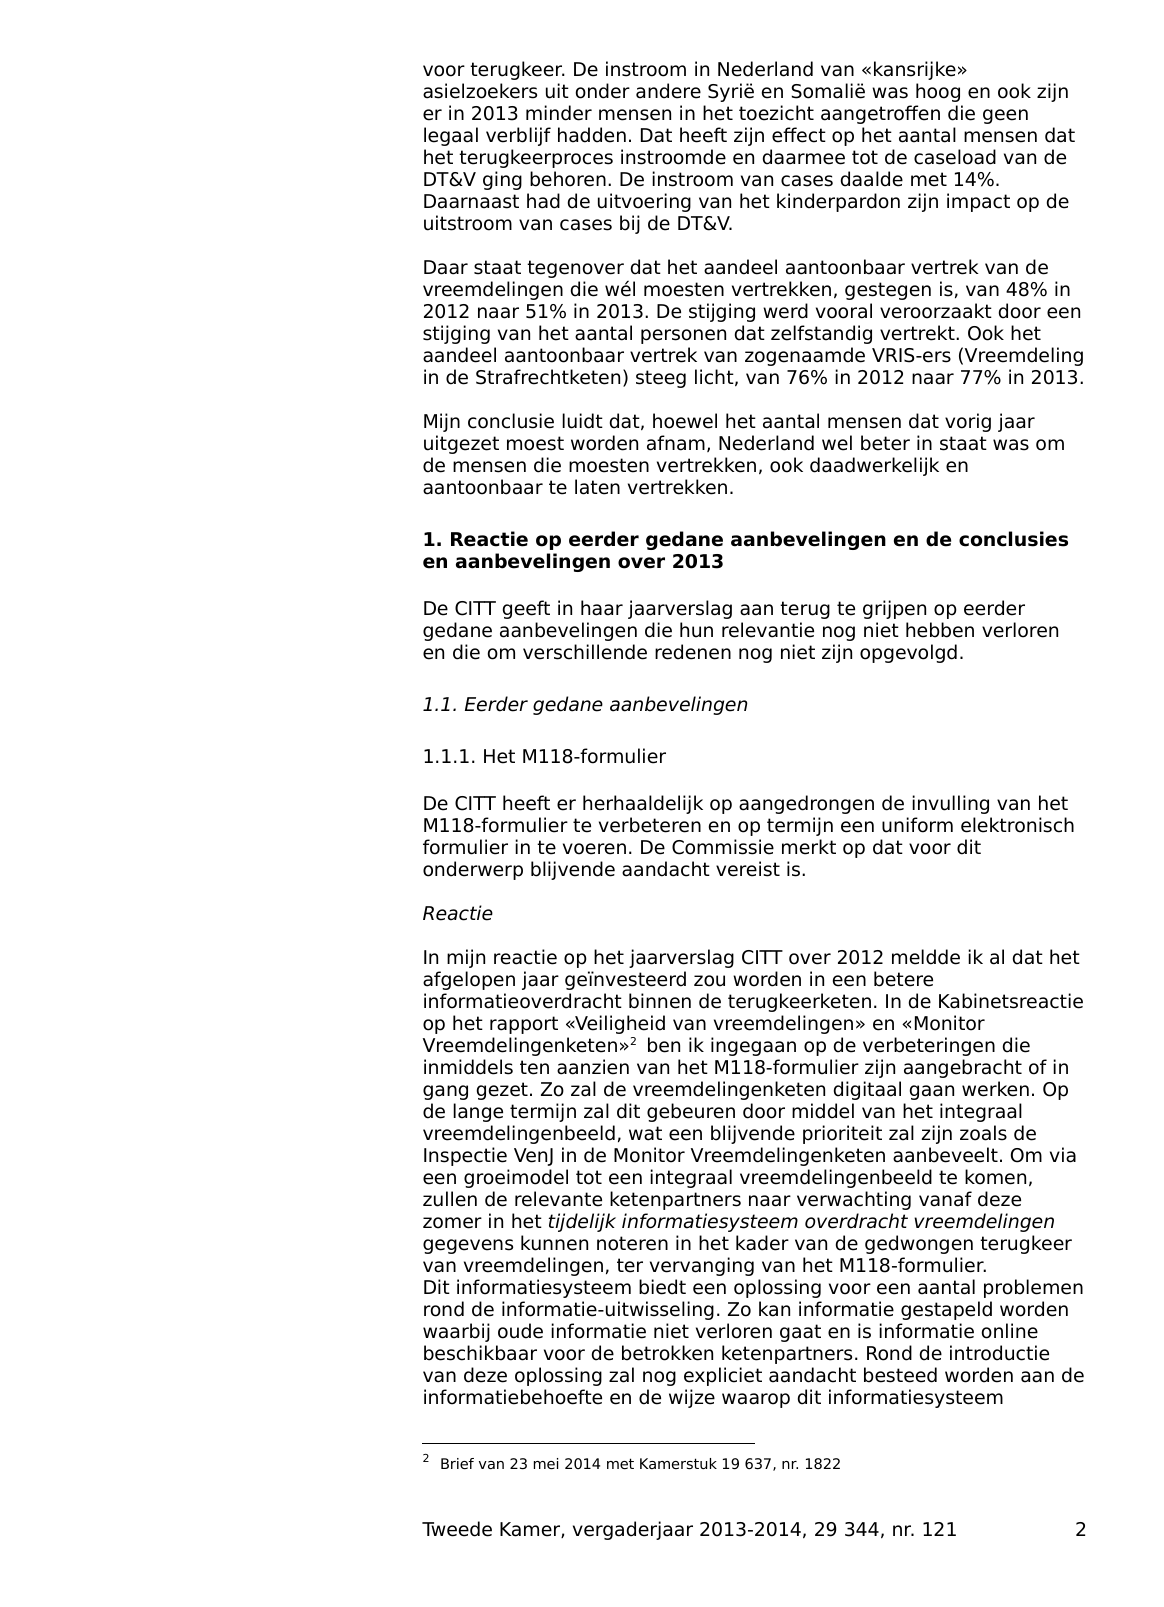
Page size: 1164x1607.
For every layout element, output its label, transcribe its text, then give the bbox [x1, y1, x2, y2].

text Mijn conclusie luidt dat, hoewel het aantal mensen dat vorig jaar uitgezet moest worden afnam, Nederland wel beter in staat was om de mensen die moesten vertrekken, ook daadwerkelijk en aantoonbaar te laten vertrekken. [422, 411, 1087, 499]
subtitle Reactie [422, 903, 1087, 925]
text Dit informatiesysteem biedt een oplossing voor een aantal problemen rond de informatie-uitwisseling. Zo kan informatie gestapeld worden waarbij oude informatie niet verloren gaat en is informatie online beschikbaar voor de betrokken ketenpartners. Rond de introductie van deze oplossing zal nog expliciet aandacht besteed worden aan de informatiebehoefte en de wijze waarop dit informatiesysteem [422, 1277, 1087, 1409]
text In mijn reactie op het jaarverslag CITT over 2012 meldde ik al dat het afgelopen jaar geïnvesteerd zou worden in een betere informatieoverdracht binnen de terugkeerketen. In de Kabinetsreactie op het rapport «Veiligheid van vreemdelingen» en «Monitor Vreemdelingenketen» ben ik ingegaan op de verbeteringen die inmiddels ten aanzien van het M118-formulier zijn aangebracht of in gang gezet. Zo zal de vreemdelingenketen digitaal gaan werken. Op de lange termijn zal dit gebeuren door middel van het integraal vreemdelingenbeeld, wat een blijvende prioriteit zal zijn zoals de Inspectie VenJ in de Monitor Vreemdelingenketen aanbeveelt. Om via een groeimodel tot een integraal vreemdelingenbeeld te komen, zullen de relevante ketenpartners naar verwachting vanaf deze zomer in het tijdelijk informatiesysteem overdracht vreemdelingen gegevens kunnen noteren in het kader van de gedwongen terugkeer van vreemdelingen, ter vervanging van het M118-formulier. [422, 947, 1087, 1277]
subtitle 1.1. Eerder gedane aanbevelingen [422, 694, 1087, 716]
subtitle 1.1.1. Het M118-formulier [422, 746, 1087, 768]
text De CITT geeft in haar jaarverslag aan terug te grijpen op eerder gedane aanbevelingen die hun relevantie nog niet hebben verloren en die om verschillende redenen nog niet zijn opgevolgd. [422, 598, 1087, 664]
text voor terugkeer. De instroom in Nederland van «kansrijke» asielzoekers uit onder andere Syrië en Somalië was hoog en ook zijn er in 2013 minder mensen in het toezicht aangetroffen die geen legaal verblijf hadden. Dat heeft zijn effect op het aantal mensen dat het terugkeerproces instroomde en daarmee tot de caseload van de DT&V ging behoren. De instroom van cases daalde met 14%. Daarnaast had de uitvoering van het kinderpardon zijn impact op de uitstroom van cases bij de DT&V. [422, 59, 1087, 235]
subtitle 1. Reactie op eerder gedane aanbevelingen en de conclusies en aanbevelingen over 2013 [422, 529, 1087, 573]
text Daar staat tegenover dat het aandeel aantoonbaar vertrek van de vreemdelingen die wél moesten vertrekken, gestegen is, van 48% in 2012 naar 51% in 2013. De stijging werd vooral veroorzaakt door een stijging van het aantal personen dat zelfstandig vertrekt. Ook het aandeel aantoonbaar vertrek van zogenaamde VRIS-ers (Vreemdeling in de Strafrechtketen) steeg licht, van 76% in 2012 naar 77% in 2013. [422, 257, 1087, 389]
text De CITT heeft er herhaaldelijk op aangedrongen de invulling van het M118-formulier te verbeteren en op termijn een uniform elektronisch formulier in te voeren. De Commissie merkt op dat voor dit onderwerp blijvende aandacht vereist is. [422, 793, 1087, 881]
text Brief van 23 mei 2014 met Kamerstuk 19 637, nr. 1822 [422, 1452, 1087, 1474]
